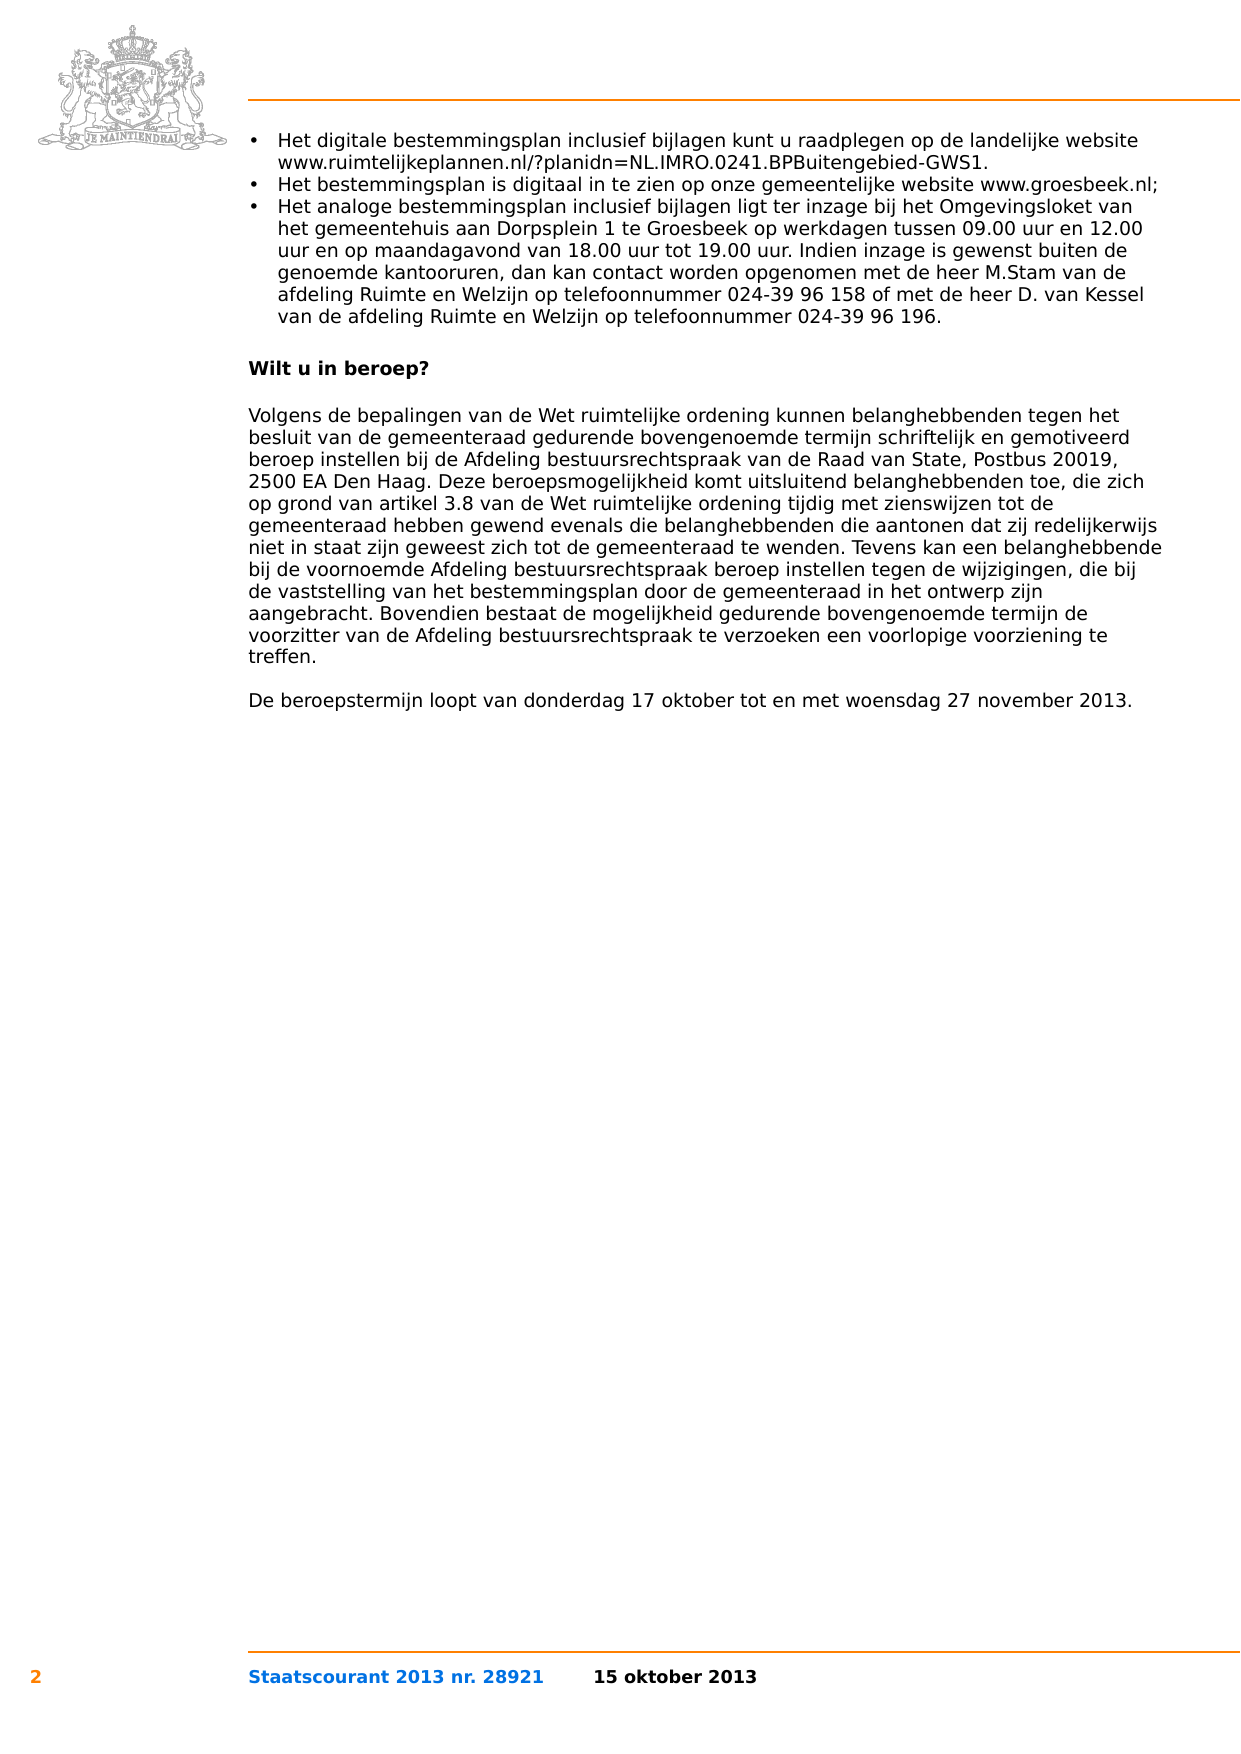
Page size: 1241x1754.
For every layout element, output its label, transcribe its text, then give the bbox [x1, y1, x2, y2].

text Volgens de bepalingen van de Wet ruimtelijke ordening kunnen belanghebbenden tegen het besluit van de gemeenteraad gedurende bovengenoemde termijn schriftelijk en gemotiveerd beroep instellen bij de Afdeling bestuursrechtspraak van de Raad van State, Postbus 20019, 2500 EA Den Haag. Deze beroepsmogelijkheid komt uitsluitend belanghebbenden toe, die zich op grond van artikel 3.8 van de Wet ruimtelijke ordening tijdig met zienswijzen tot de gemeenteraad hebben gewend evenals die belanghebbenden die aantonen dat zij redelijkerwijs niet in staat zijn geweest zich tot de gemeenteraad te wenden. Tevens kan een belanghebbende bij de voornoemde Afdeling bestuursrechtspraak beroep instellen tegen de wijzigingen, die bij de vaststelling van het bestemmingsplan door de gemeenteraad in het ontwerp zijn aangebracht. Bovendien bestaat de mogelijkheid gedurende bovengenoemde termijn de voorzitter van de Afdeling bestuursrechtspraak te verzoeken een voorlopige voorziening te treffen. [248, 405, 1163, 668]
picture [38, 25, 227, 150]
subtitle Wilt u in beroep? [248, 358, 1163, 380]
text • Het digitale bestemmingsplan inclusief bijlagen kunt u raadplegen op de landelijke website www.ruimtelijkeplannen.nl/?planidn=NL.IMRO.0241.BPBuitengebied-GWS1. [248, 130, 1163, 174]
text • Het analoge bestemmingsplan inclusief bijlagen ligt ter inzage bij het Omgevingsloket van het gemeentehuis aan Dorpsplein 1 te Groesbeek op werkdagen tussen 09.00 uur en 12.00 uur en op maandagavond van 18.00 uur tot 19.00 uur. Indien inzage is gewenst buiten de genoemde kantooruren, dan kan contact worden opgenomen met de heer M.Stam van de afdeling Ruimte en Welzijn op telefoonnummer 024-39 96 158 of met de heer D. van Kessel van de afdeling Ruimte en Welzijn op telefoonnummer 024-39 96 196. [248, 196, 1163, 328]
text De beroepstermijn loopt van donderdag 17 oktober tot en met woensdag 27 november 2013. [248, 690, 1163, 712]
text • Het bestemmingsplan is digitaal in te zien op onze gemeentelijke website www.groesbeek.nl; [248, 174, 1163, 196]
